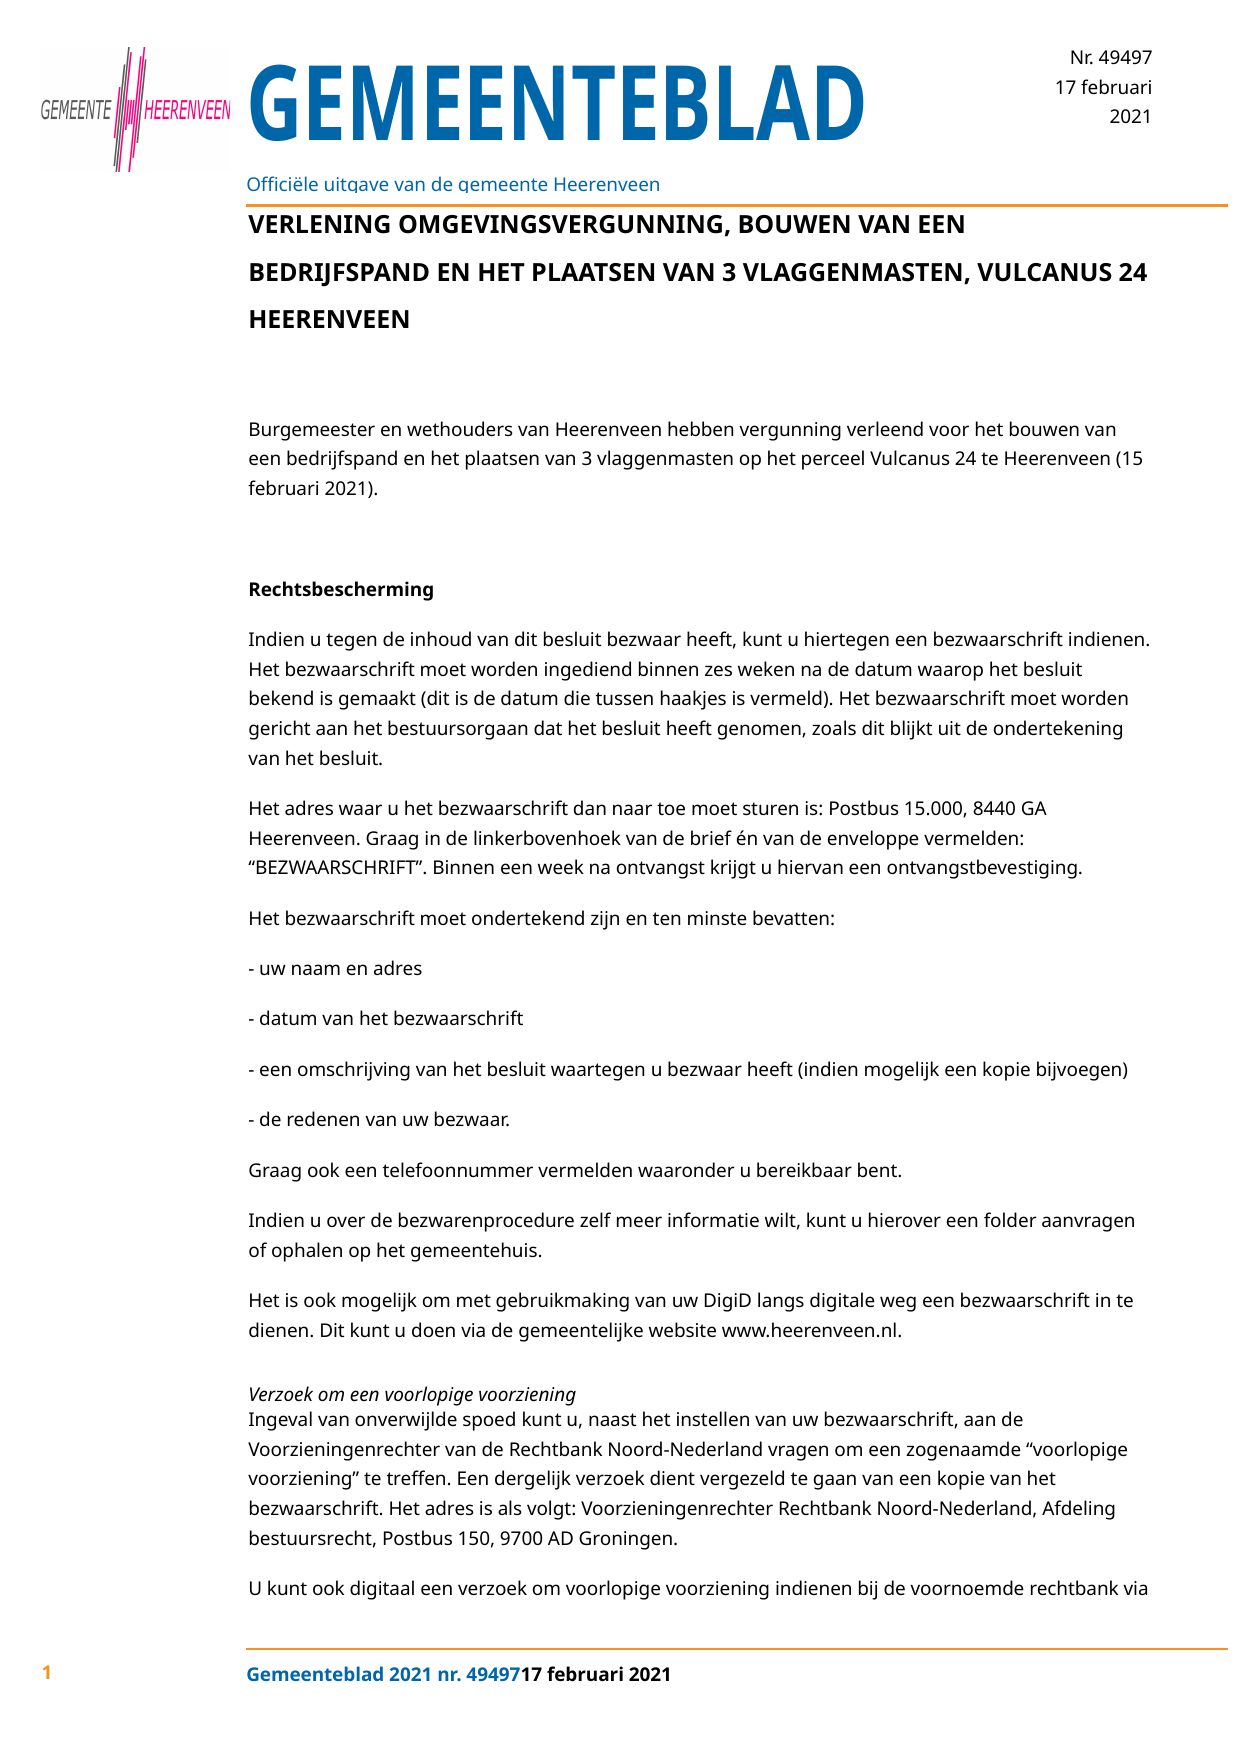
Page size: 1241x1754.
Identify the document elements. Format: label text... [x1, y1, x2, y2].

text Het is ook mogelijk om met gebruikmaking van uw DigiD langs digitale weg een bezwaarschrift in te dienen. Dit kunt u doen via de gemeentelijke website www.heerenveen.nl. [248, 1287, 1152, 1342]
text Burgemeester en wethouders van Heerenveen hebben vergunning verleend voor het bouwen van een bedrijfspand en het plaatsen van 3 vlaggenmasten op het perceel Vulcanus 24 te Heerenveen (15 februari 2021). [248, 416, 1152, 501]
text - datum van het bezwaarschrift [248, 1006, 1152, 1031]
text Ingeval van onverwijlde spoed kunt u, naast het instellen van uw bezwaarschrift, aan de Voorzieningenrechter van de Rechtbank Noord-Nederland vragen om een zogenaamde “voorlopige voorziening” te treffen. Een dergelijk verzoek dient vergezeld te gaan van een kopie van het bezwaarschrift. Het adres is als volgt: Voorzieningenrechter Rechtbank Noord-Nederland, Afdeling bestuursrecht, Postbus 150, 9700 AD Groningen. [248, 1406, 1152, 1551]
text Verzoek om een voorlopige voorziening [248, 1381, 1152, 1406]
text Rechtsbescherming [248, 576, 1152, 602]
text Indien u over de bezwarenprocedure zelf meer informatie wilt, kunt u hierover een folder aanvragen of ophalen op het gemeentehuis. [248, 1207, 1152, 1262]
text Graag ook een telefoonnummer vermelden waaronder u bereikbaar bent. [248, 1157, 1152, 1182]
text U kunt ook digitaal een verzoek om voorlopige voorziening indienen bij de voornoemde rechtbank via [248, 1575, 1152, 1601]
text Indien u tegen de inhoud van dit besluit bezwaar heeft, kunt u hiertegen een bezwaarschrift indienen. Het bezwaarschrift moet worden ingediend binnen zes weken na de datum waarop het besluit bekend is gemaakt (dit is de datum die tussen haakjes is vermeld). Het bezwaarschrift moet worden gericht aan het bestuursorgaan dat het besluit heeft genomen, zoals dit blijkt uit de ondertekening van het besluit. [248, 626, 1152, 770]
text Het bezwaarschrift moet ondertekend zijn en ten minste bevatten: [248, 905, 1152, 930]
text Het adres waar u het bezwaarschrift dan naar toe moet sturen is: Postbus 15.000, 8440 GA Heerenveen. Graag in de linkerbovenhoek van de brief én van de enveloppe vermelden: “BEZWAARSCHRIFT”. Binnen een week na ontvangst krijgt u hiervan een ontvangstbevestiging. [248, 795, 1152, 880]
text - uw naam en adres [248, 955, 1152, 981]
text - de redenen van uw bezwaar. [248, 1106, 1152, 1132]
text - een omschrijving van het besluit waartegen u bezwaar heeft (indien mogelijk een kopie bijvoegen) [248, 1056, 1152, 1082]
picture [41, 47, 231, 172]
text VERLENING OMGEVINGSVERGUNNING, BOUWEN VAN EEN BEDRIJFSPAND EN HET PLAATSEN VAN 3 VLAGGENMASTEN, VULCANUS 24 HEERENVEEN [248, 207, 1152, 336]
